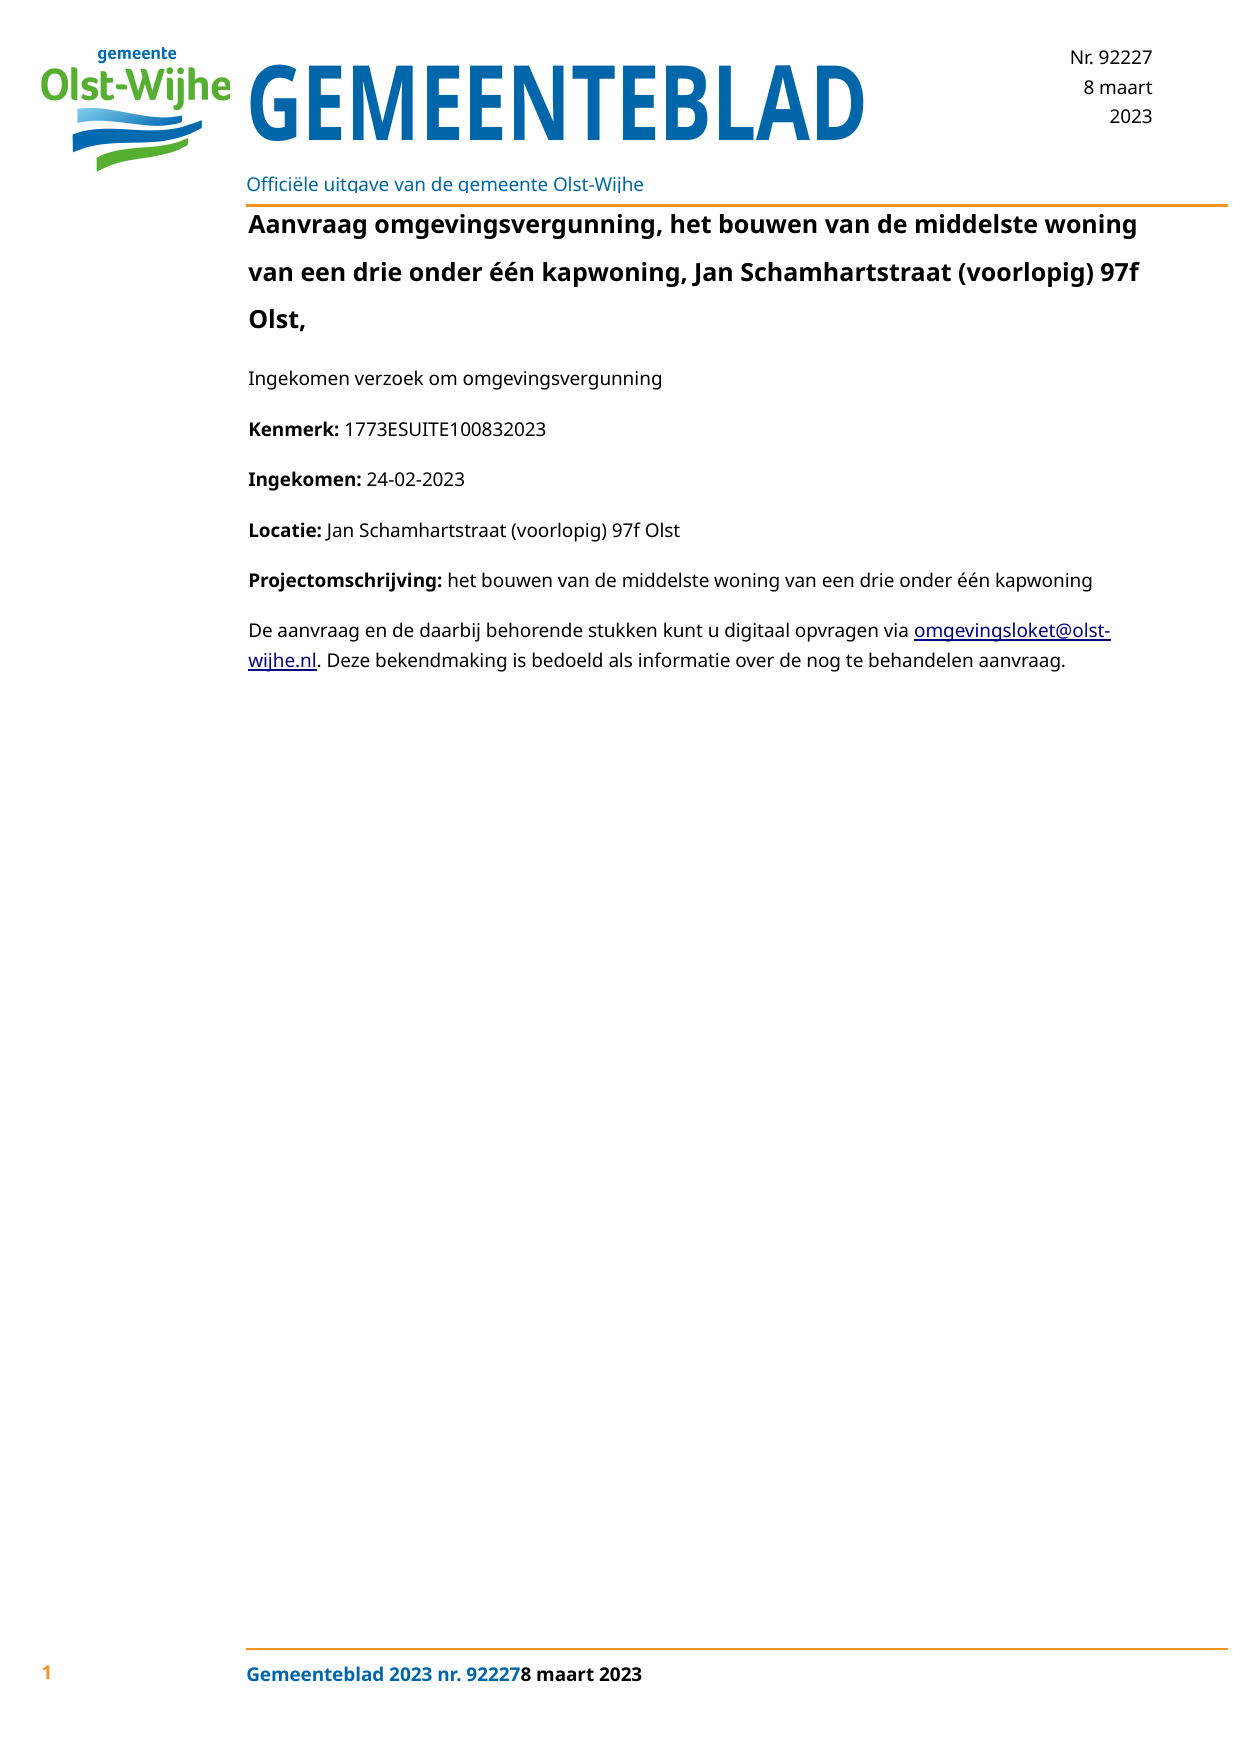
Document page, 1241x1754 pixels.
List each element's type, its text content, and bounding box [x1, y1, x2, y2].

picture [41, 47, 231, 172]
text Projectomschrijving: het bouwen van de middelste woning van een drie onder één kapwoning [248, 567, 1152, 593]
text Ingekomen: 24-02-2023 [248, 466, 1152, 492]
text Ingekomen verzoek om omgevingsvergunning [248, 366, 1152, 391]
text Kenmerk: 1773ESUITE100832023 [248, 416, 1152, 442]
text Aanvraag omgevingsvergunning, het bouwen van de middelste woning van een drie onder één kapwoning, Jan Schamhartstraat (voorlopig) 97f Olst, [248, 207, 1152, 336]
text De aanvraag en de daarbij behorende stukken kunt u digitaal opvragen via omgevingsloket@olst-wijhe.nl. Deze bekendmaking is bedoeld als informatie over de nog te behandelen aanvraag. [248, 618, 1152, 673]
text Locatie: Jan Schamhartstraat (voorlopig) 97f Olst [248, 517, 1152, 542]
